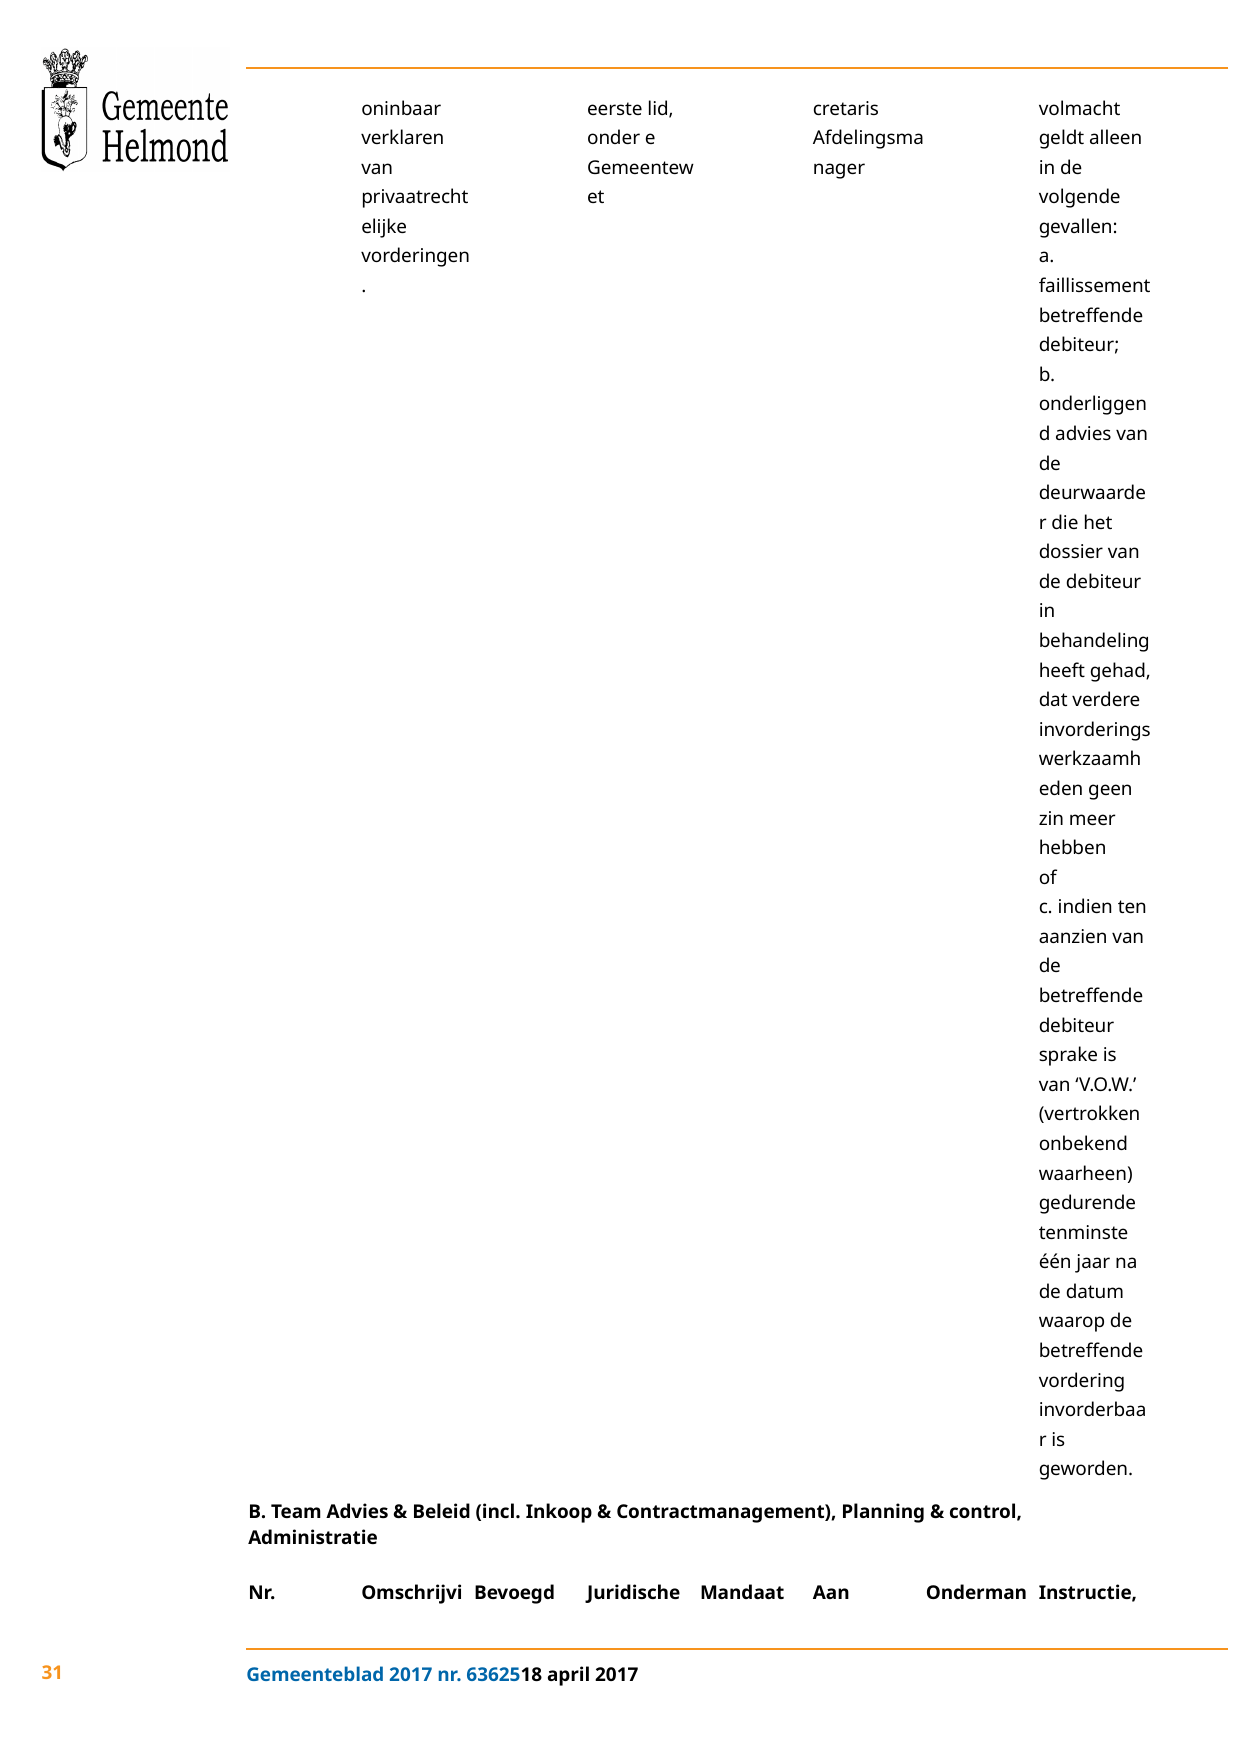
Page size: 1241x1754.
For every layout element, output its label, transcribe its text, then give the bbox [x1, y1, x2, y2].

table_cell cretaris Afdelingsmanager [813, 95, 926, 1481]
table_header Mandaat [700, 1579, 813, 1605]
table_header Juridische [587, 1579, 700, 1605]
table_cell eerste lid, onder e Gemeentewet [587, 95, 700, 1481]
table_cell [474, 95, 587, 1481]
table_cell volmacht geldt alleen in de volgende gevallen: a. faillissement betreffende debiteur; b. onderliggend advies van de deurwaarder die het dossier van de debiteur in behandeling heeft gehad, dat verdere invorderingswerkzaamheden geen zin meer hebben of c. indien ten aanzien van de betreffende debiteur sprake is van ‘V.O.W.’ (vertrokken onbekend waarheen) gedurende tenminste één jaar na de datum waarop de betreffende vordering invorderbaar is geworden. [1039, 95, 1152, 1481]
table_header Instructie, [1039, 1579, 1152, 1605]
table_cell [926, 95, 1038, 1481]
table_cell [248, 95, 361, 1481]
table_cell oninbaar verklaren van privaatrechtelijke vorderingen. [361, 95, 474, 1481]
table_header Aan [813, 1579, 926, 1605]
table_cell [700, 95, 813, 1481]
text B. Team Advies & Beleid (incl. Inkoop & Contractmanagement), Planning & control, Administratie [248, 1498, 1152, 1549]
table_header Omschrijvi [361, 1579, 474, 1605]
table_header Bevoegd [474, 1579, 587, 1605]
picture [41, 47, 231, 172]
table_header Nr. [248, 1579, 361, 1605]
table_header Onderman [926, 1579, 1038, 1605]
